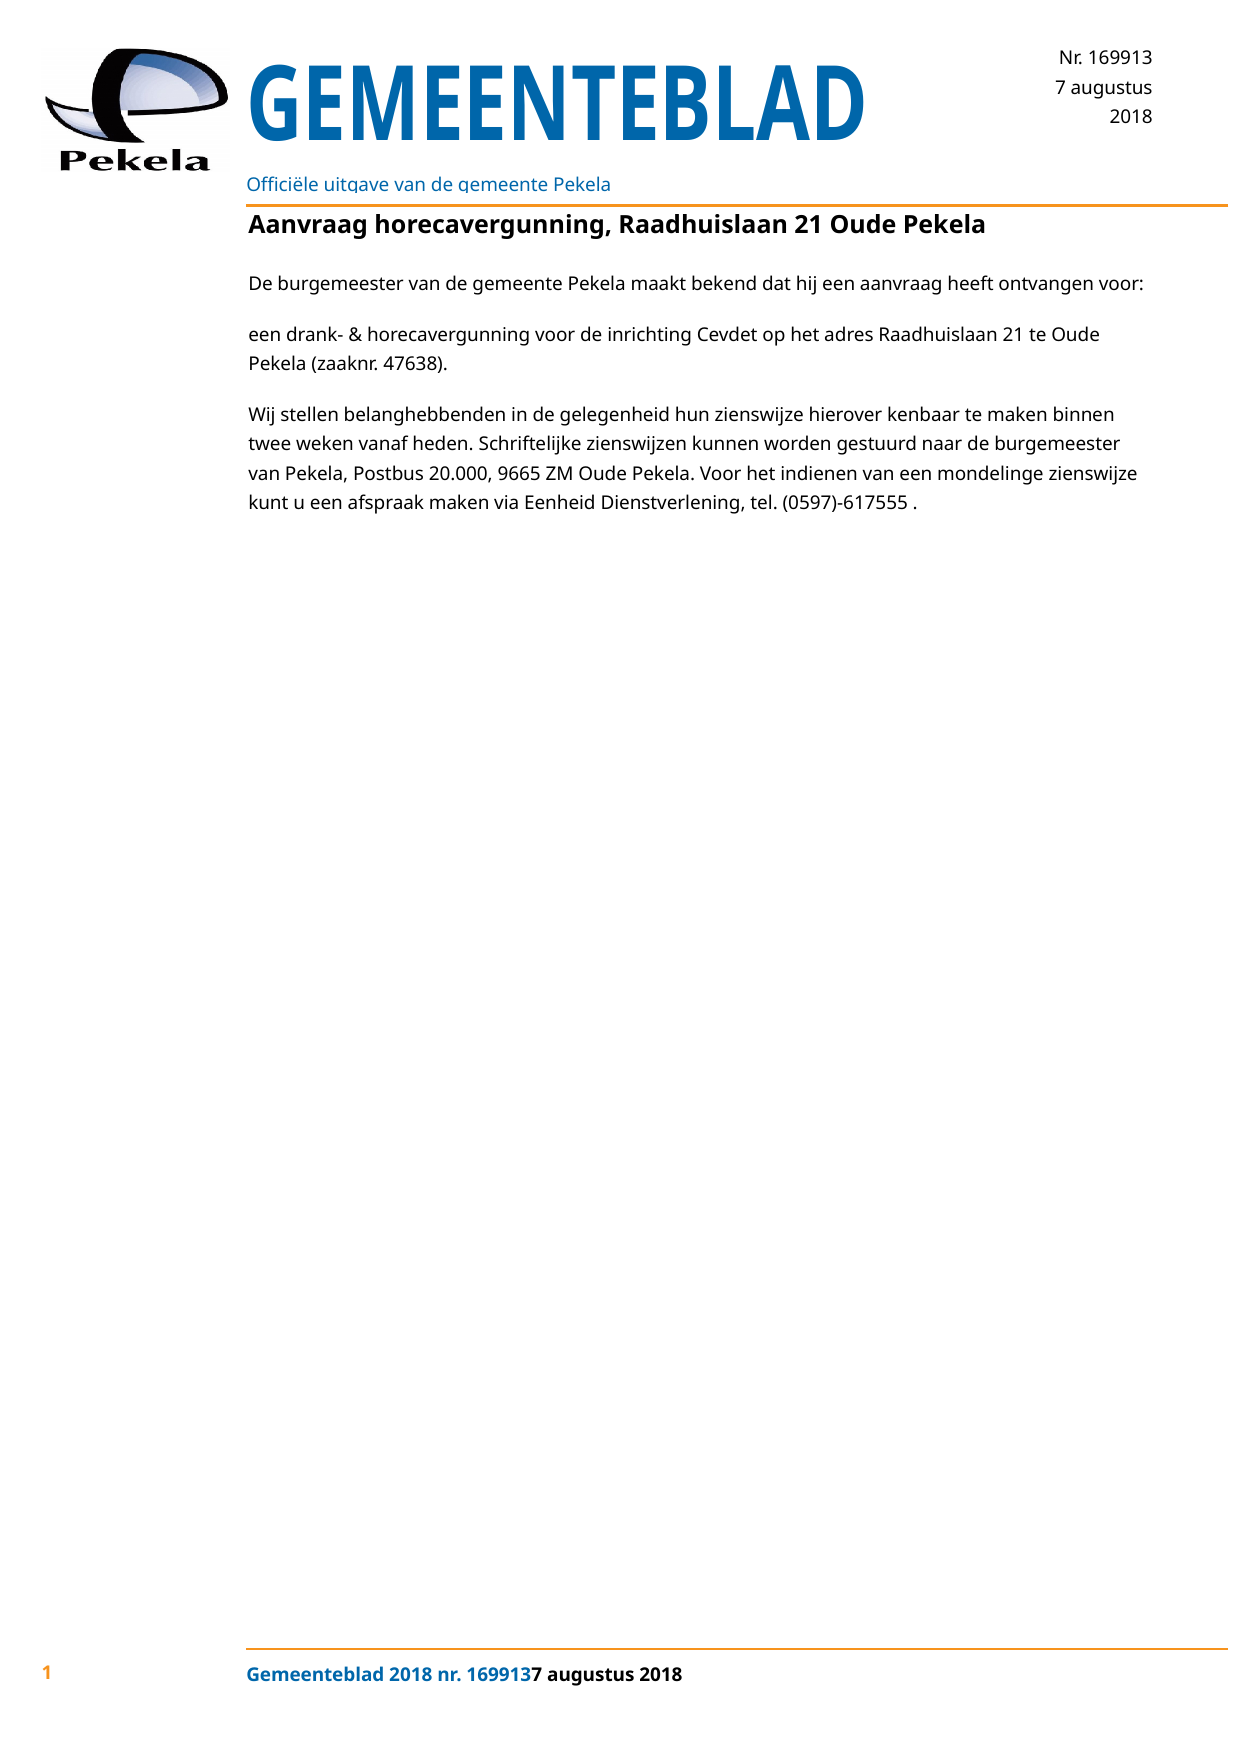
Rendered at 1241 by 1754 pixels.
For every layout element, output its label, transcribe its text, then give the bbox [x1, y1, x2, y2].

text Wij stellen belanghebbenden in de gelegenheid hun zienswijze hierover kenbaar te maken binnen twee weken vanaf heden. Schriftelijke zienswijzen kunnen worden gestuurd naar de burgemeester van Pekela, Postbus 20.000, 9665 ZM Oude Pekela. Voor het indienen van een mondelinge zienswijze kunt u een afspraak maken via Eenheid Dienstverlening, tel. (0597)-617555 . [248, 401, 1152, 515]
text Aanvraag horecavergunning, Raadhuislaan 21 Oude Pekela [248, 207, 1152, 241]
picture [41, 47, 231, 172]
text De burgemeester van de gemeente Pekela maakt bekend dat hij een aanvraag heeft ontvangen voor: [248, 270, 1152, 296]
text een drank- & horecavergunning voor de inrichting Cevdet op het adres Raadhuislaan 21 te Oude Pekela (zaaknr. 47638). [248, 321, 1152, 376]
